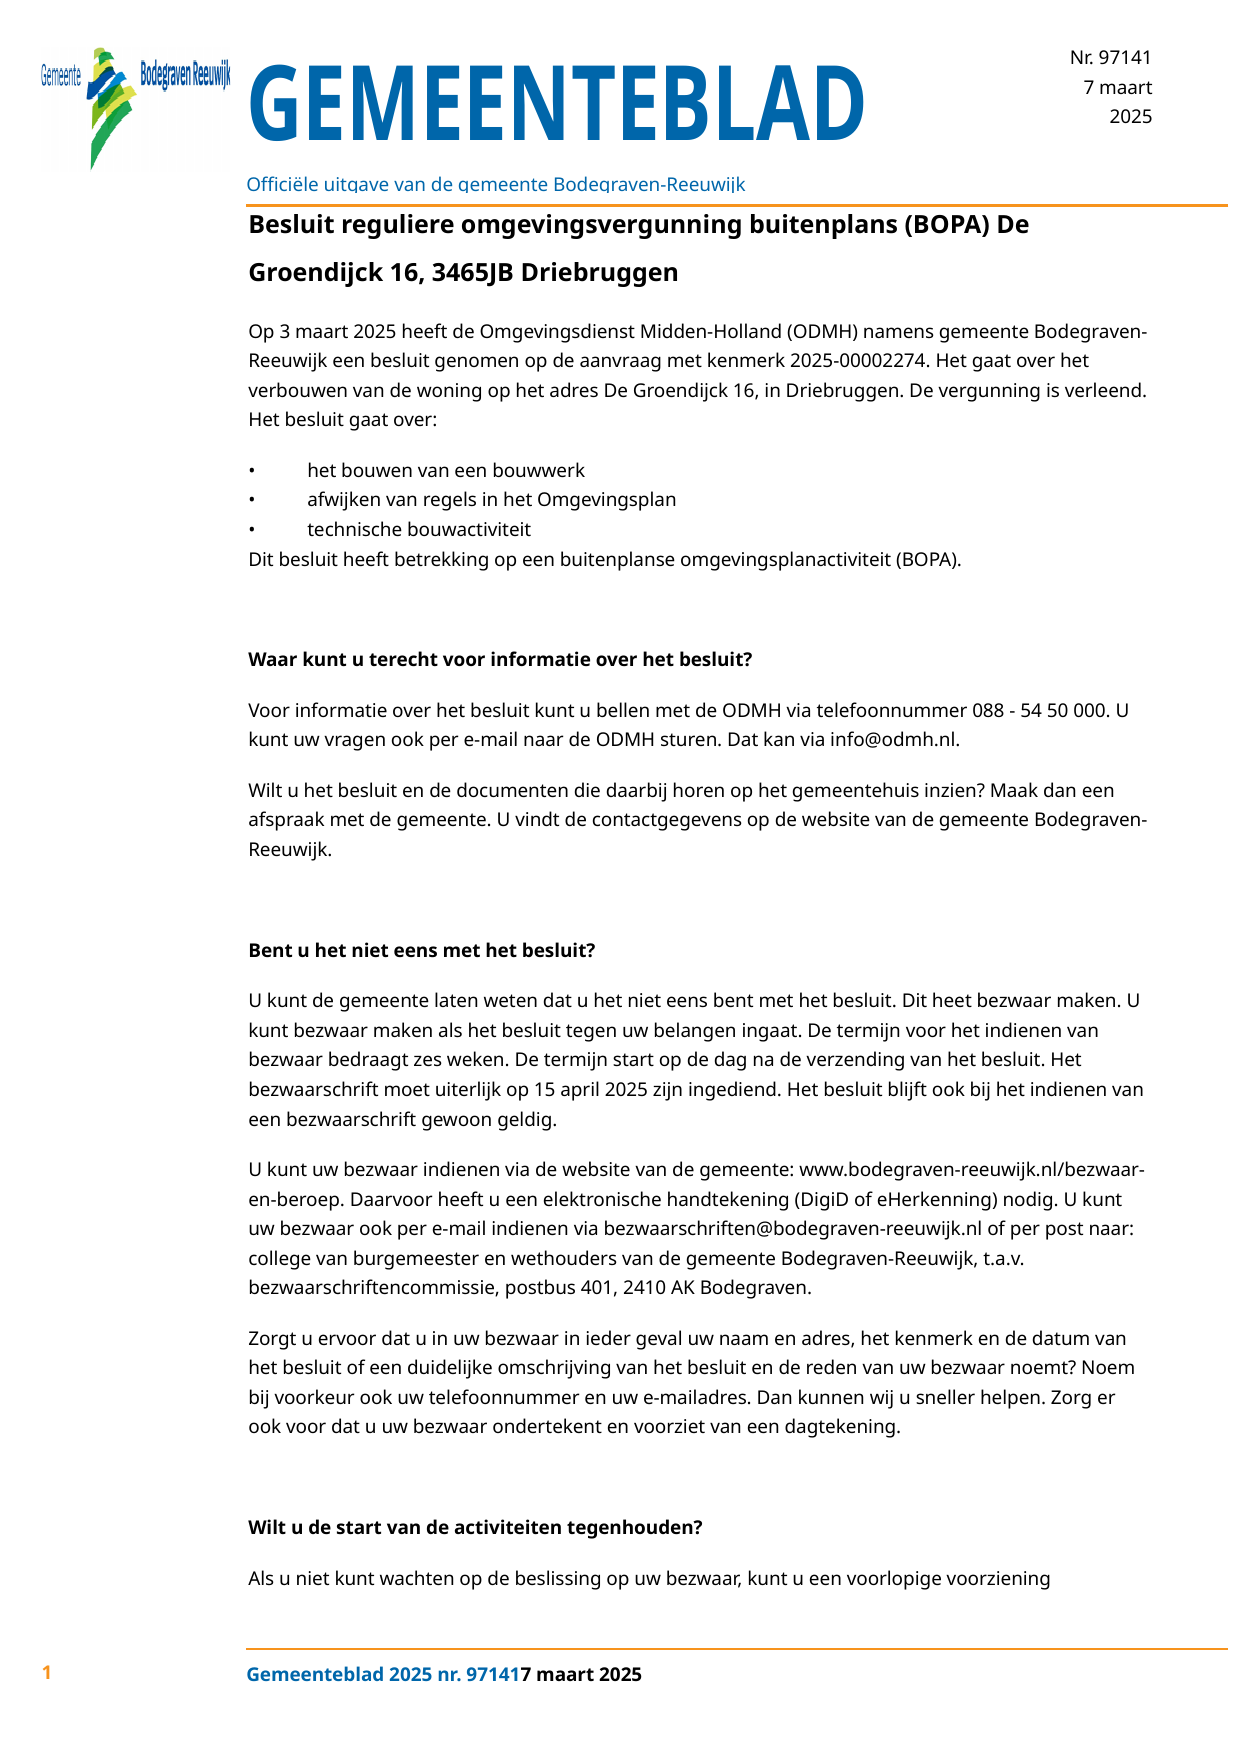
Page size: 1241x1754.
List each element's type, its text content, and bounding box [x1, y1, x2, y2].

list het bouwen van een bouwwerk [248, 457, 1152, 483]
text Dit besluit heeft betrekking op een buitenplanse omgevingsplanactiviteit (BOPA). [248, 546, 1152, 572]
text Waar kunt u terecht voor informatie over het besluit? [248, 647, 1152, 672]
text U kunt de gemeente laten weten dat u het niet eens bent met het besluit. Dit heet bezwaar maken. U kunt bezwaar maken als het besluit tegen uw belangen ingaat. De termijn voor het indienen van bezwaar bedraagt zes weken. De termijn start op de dag na de verzending van het besluit. Het bezwaarschrift moet uiterlijk op 15 april 2025 zijn ingediend. Het besluit blijft ook bij het indienen van een bezwaarschrift gewoon geldig. [248, 987, 1152, 1132]
text U kunt uw bezwaar indienen via de website van de gemeente: www.bodegraven-reeuwijk.nl/bezwaar-en-beroep. Daarvoor heeft u een elektronische handtekening (DigiD of eHerkenning) nodig. U kunt uw bezwaar ook per e-mail indienen via bezwaarschriften@bodegraven-reeuwijk.nl of per post naar: college van burgemeester en wethouders van de gemeente Bodegraven-Reeuwijk, t.a.v. bezwaarschriftencommissie, postbus 401, 2410 AK Bodegraven. [248, 1156, 1152, 1300]
text Voor informatie over het besluit kunt u bellen met de ODMH via telefoonnummer 088 - 54 50 000. U kunt uw vragen ook per e-mail naar de ODMH sturen. Dat kan via info@odmh.nl. [248, 697, 1152, 752]
text Bent u het niet eens met het besluit? [248, 937, 1152, 963]
picture [41, 47, 231, 172]
text Op 3 maart 2025 heeft de Omgevingsdienst Midden-Holland (ODMH) namens gemeente Bodegraven-Reeuwijk een besluit genomen op de aanvraag met kenmerk 2025-00002274. Het gaat over het verbouwen van de woning op het adres De Groendijck 16, in Driebruggen. De vergunning is verleend. Het besluit gaat over: [248, 318, 1152, 432]
list afwijken van regels in het Omgevingsplan [248, 487, 1152, 512]
text Wilt u de start van de activiteiten tegenhouden? [248, 1514, 1152, 1540]
text Als u niet kunt wachten op de beslissing op uw bezwaar, kunt u een voorlopige voorziening [248, 1565, 1152, 1591]
list technische bouwactiviteit [248, 516, 1152, 542]
text Wilt u het besluit en de documenten die daarbij horen op het gemeentehuis inzien? Maak dan een afspraak met de gemeente. U vindt de contactgegevens op de website van de gemeente Bodegraven-Reeuwijk. [248, 777, 1152, 862]
text Zorgt u ervoor dat u in uw bezwaar in ieder geval uw naam en adres, het kenmerk en de datum van het besluit of een duidelijke omschrijving van het besluit en de reden van uw bezwaar noemt? Noem bij voorkeur ook uw telefoonnummer en uw e-mailadres. Dan kunnen wij u sneller helpen. Zorg er ook voor dat u uw bezwaar ondertekent en voorziet van een dagtekening. [248, 1325, 1152, 1439]
text Besluit reguliere omgevingsvergunning buitenplans (BOPA) De Groendijck 16, 3465JB Driebruggen [248, 207, 1152, 288]
